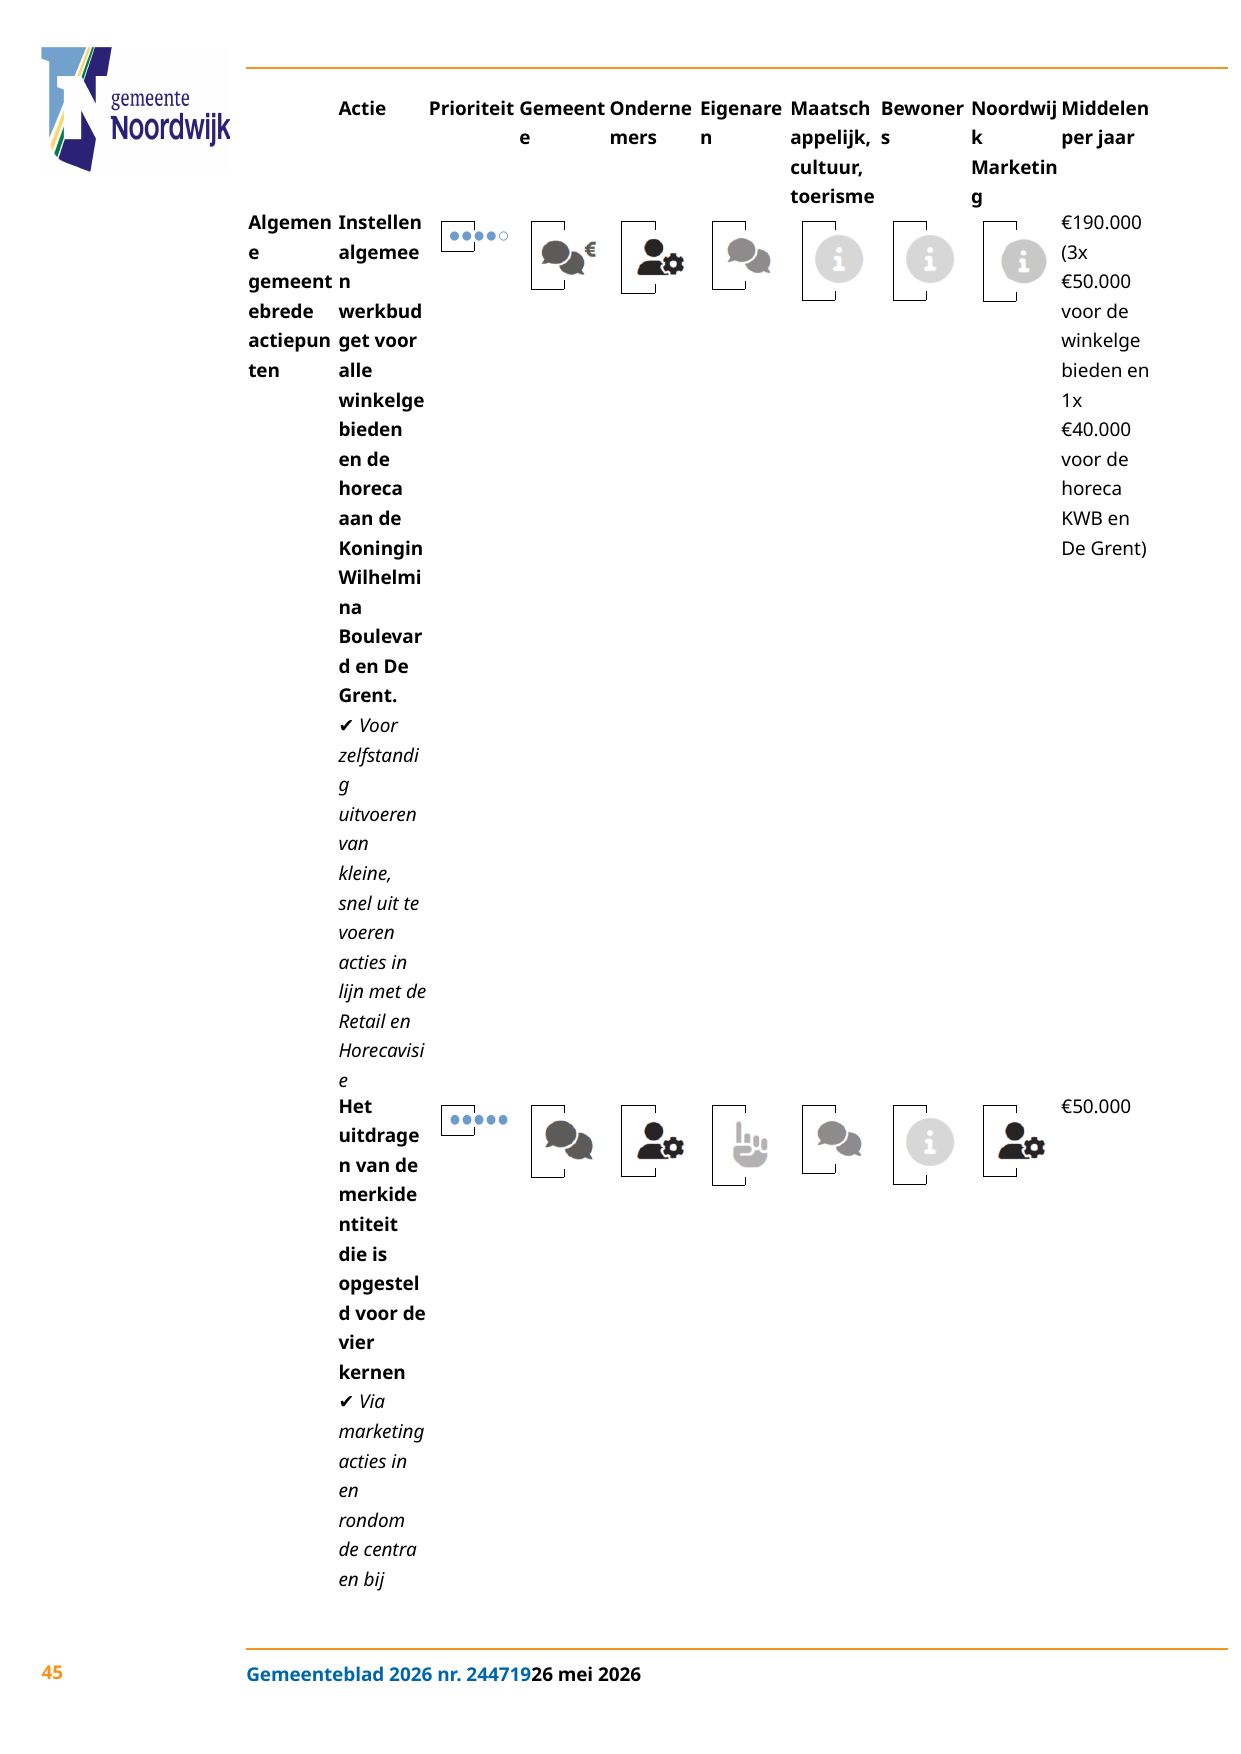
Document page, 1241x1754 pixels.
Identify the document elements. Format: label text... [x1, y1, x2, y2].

table_cell [790, 209, 881, 1093]
table_cell [790, 1093, 881, 1592]
table_cell [519, 209, 609, 1093]
table_header Gemeente [519, 95, 609, 209]
picture [41, 47, 231, 172]
table_header Middelen per jaar [1061, 95, 1152, 209]
table_cell Algemene gemeentebrede actiepunten [248, 209, 338, 1592]
table_cell [609, 1093, 700, 1167]
table_header Prioriteit [429, 95, 519, 209]
table_cell €190.000 (3x €50.000 voor de winkelgebieden en 1x €40.000 voor de horeca KWB en De Grent) [1061, 209, 1152, 1093]
table_header Actie [338, 95, 429, 209]
picture [630, 1113, 690, 1168]
table_cell [984, 1106, 1016, 1167]
picture [720, 1113, 780, 1177]
table_cell [429, 1093, 519, 1592]
picture [449, 230, 509, 242]
picture [720, 230, 780, 281]
table_cell [622, 1168, 655, 1176]
table_cell €50.000 [1061, 1093, 1152, 1592]
table_header Bewoners [881, 95, 971, 209]
table_header Ondernemers [609, 95, 700, 209]
picture [539, 230, 599, 280]
table_cell [609, 1168, 700, 1592]
picture [539, 1113, 599, 1169]
picture [449, 1113, 509, 1127]
table_cell [894, 1106, 926, 1174]
table_cell [622, 1106, 655, 1167]
table_cell [609, 209, 700, 1093]
table_cell [700, 1093, 790, 1592]
table_cell Het uitdragen van de merkidentiteit die is opgesteld voor de vier kernen ✔ ︎Via marketing acties in en rondom de centra en bij [338, 1093, 429, 1592]
table_cell [881, 209, 971, 1093]
table_cell [700, 209, 790, 1093]
table_header Eigenaren [700, 95, 790, 209]
table_cell [519, 1093, 609, 1592]
table_cell [971, 209, 1061, 1093]
picture [811, 1113, 871, 1164]
table_cell [881, 1175, 971, 1592]
table_cell [429, 209, 519, 1093]
picture [811, 230, 871, 291]
table_cell [881, 1093, 971, 1174]
table_header [248, 95, 338, 209]
picture [991, 1113, 1051, 1168]
table_cell [971, 1093, 1061, 1167]
table_cell Instellen algemeen werkbudget voor alle winkelgebieden en de horeca aan de Koningin Wilhelmina Boulevard en De Grent. ✔︎ Voor zelfstandig uitvoeren van kleine, snel uit te voeren acties in lijn met de Retail en Horecavisie [338, 209, 429, 1093]
table_cell [971, 1168, 1061, 1592]
picture [901, 1113, 961, 1175]
picture [901, 230, 961, 291]
picture [630, 230, 690, 284]
table_header Maatschappelijk, cultuur, toerisme [790, 95, 881, 209]
picture [991, 230, 1051, 292]
table_header Noordwijk Marketing [971, 95, 1061, 209]
table_cell [984, 1168, 1016, 1176]
